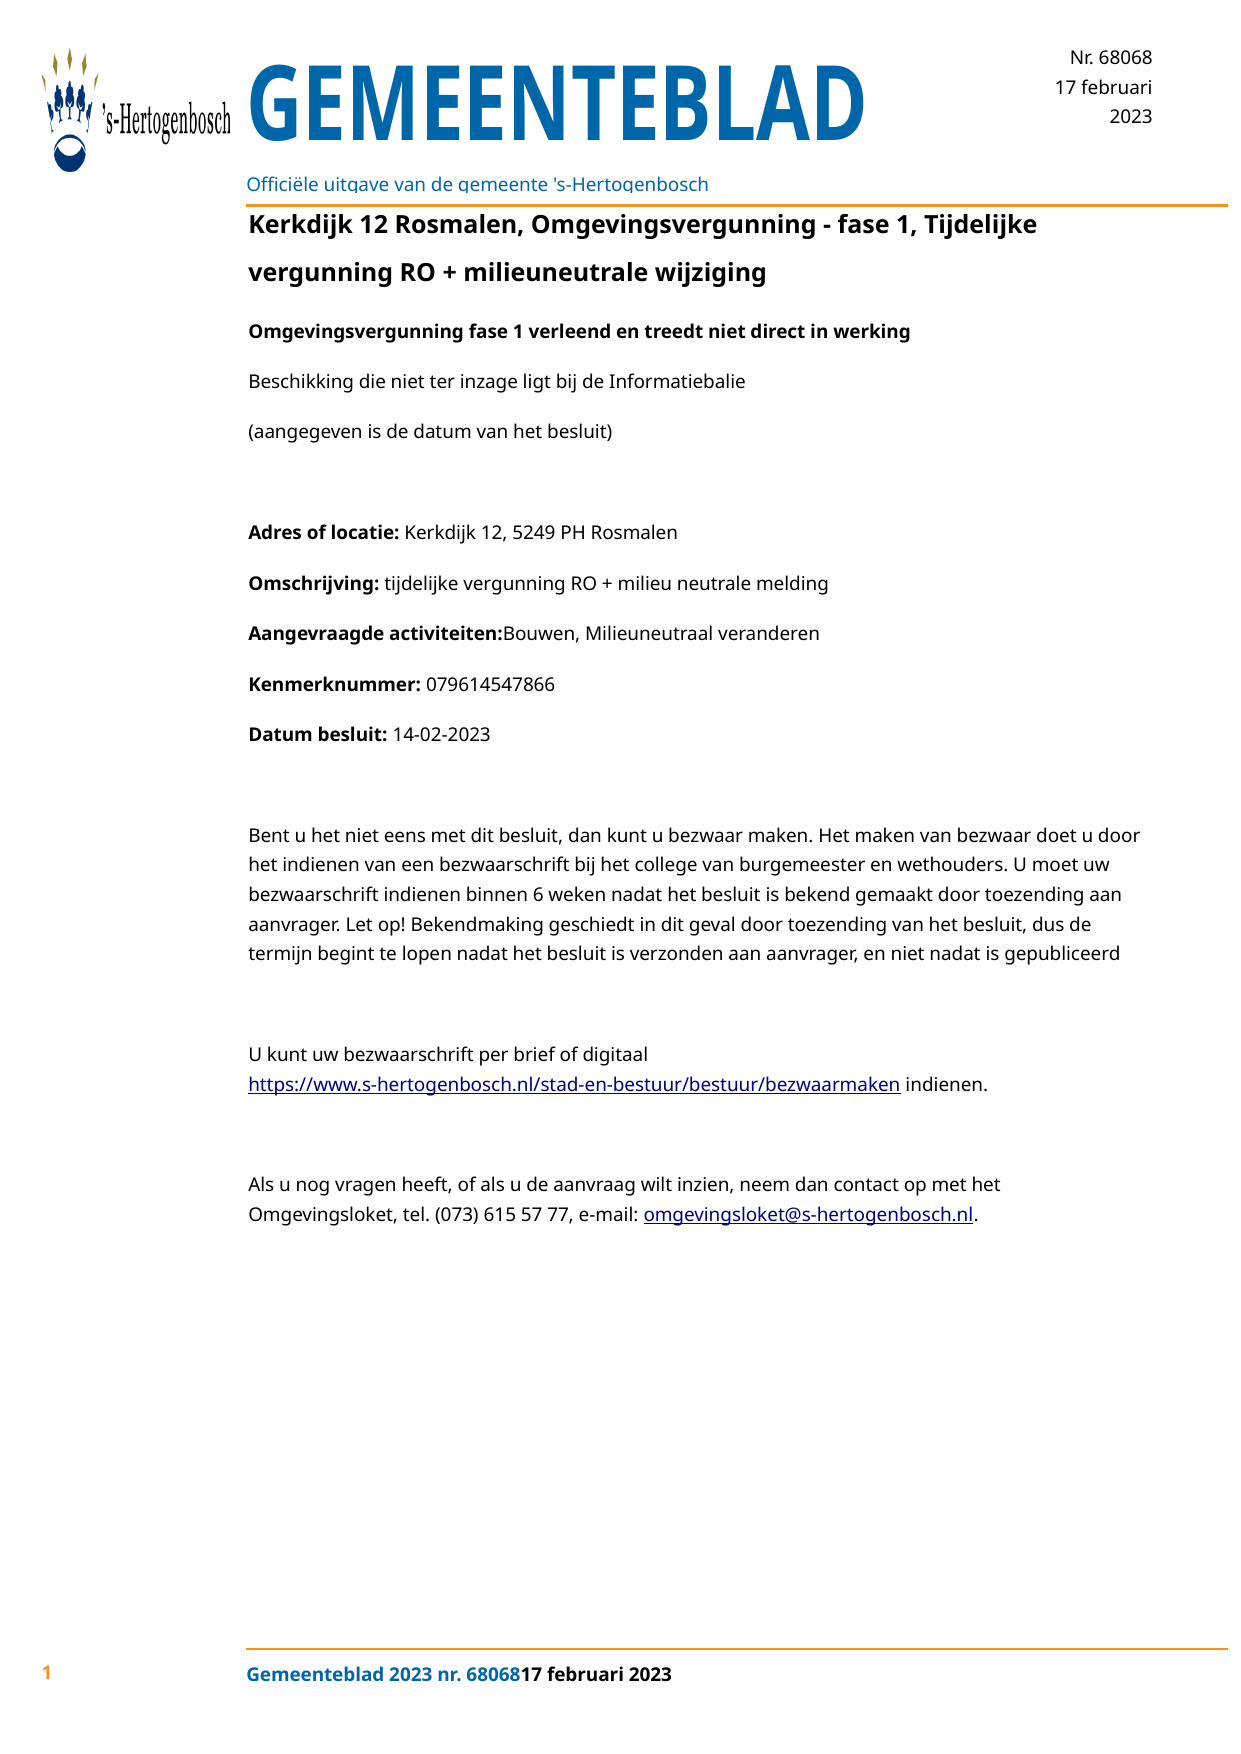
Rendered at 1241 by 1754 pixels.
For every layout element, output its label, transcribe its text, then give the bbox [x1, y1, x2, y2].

text Adres of locatie: Kerkdijk 12, 5249 PH Rosmalen [248, 519, 1152, 545]
text Aangevraagde activiteiten:Bouwen, Milieuneutraal veranderen [248, 620, 1152, 646]
text Bent u het niet eens met dit besluit, dan kunt u bezwaar maken. Het maken van bezwaar doet u door het indienen van een bezwaarschrift bij het college van burgemeester en wethouders. U moet uw bezwaarschrift indienen binnen 6 weken nadat het besluit is bekend gemaakt door toezending aan aanvrager. Let op! Bekendmaking geschiedt in dit geval door toezending van het besluit, dus de termijn begint te lopen nadat het besluit is verzonden aan aanvrager, en niet nadat is gepubliceerd [248, 822, 1152, 966]
text Kerkdijk 12 Rosmalen, Omgevingsvergunning - fase 1, Tijdelijke vergunning RO + milieuneutrale wijziging [248, 207, 1152, 288]
picture [41, 47, 231, 172]
text Omschrijving: tijdelijke vergunning RO + milieu neutrale melding [248, 570, 1152, 596]
text Kenmerknummer: 079614547866 [248, 671, 1152, 697]
text U kunt uw bezwaarschrift per brief of digitaal https://www.s-hertogenbosch.nl/stad-en-bestuur/bestuur/bezwaarmaken indienen. [248, 1041, 1152, 1097]
text Omgevingsvergunning fase 1 verleend en treedt niet direct in werking [248, 318, 1152, 344]
text (aangegeven is de datum van het besluit) [248, 419, 1152, 444]
text Als u nog vragen heeft, of als u de aanvraag wilt inzien, neem dan contact op met het Omgevingsloket, tel. (073) 615 57 77, e-mail: omgevingsloket@s-hertogenbosch.nl. [248, 1172, 1152, 1227]
text Beschikking die niet ter inzage ligt bij de Informatiebalie [248, 368, 1152, 394]
text Datum besluit: 14-02-2023 [248, 721, 1152, 747]
